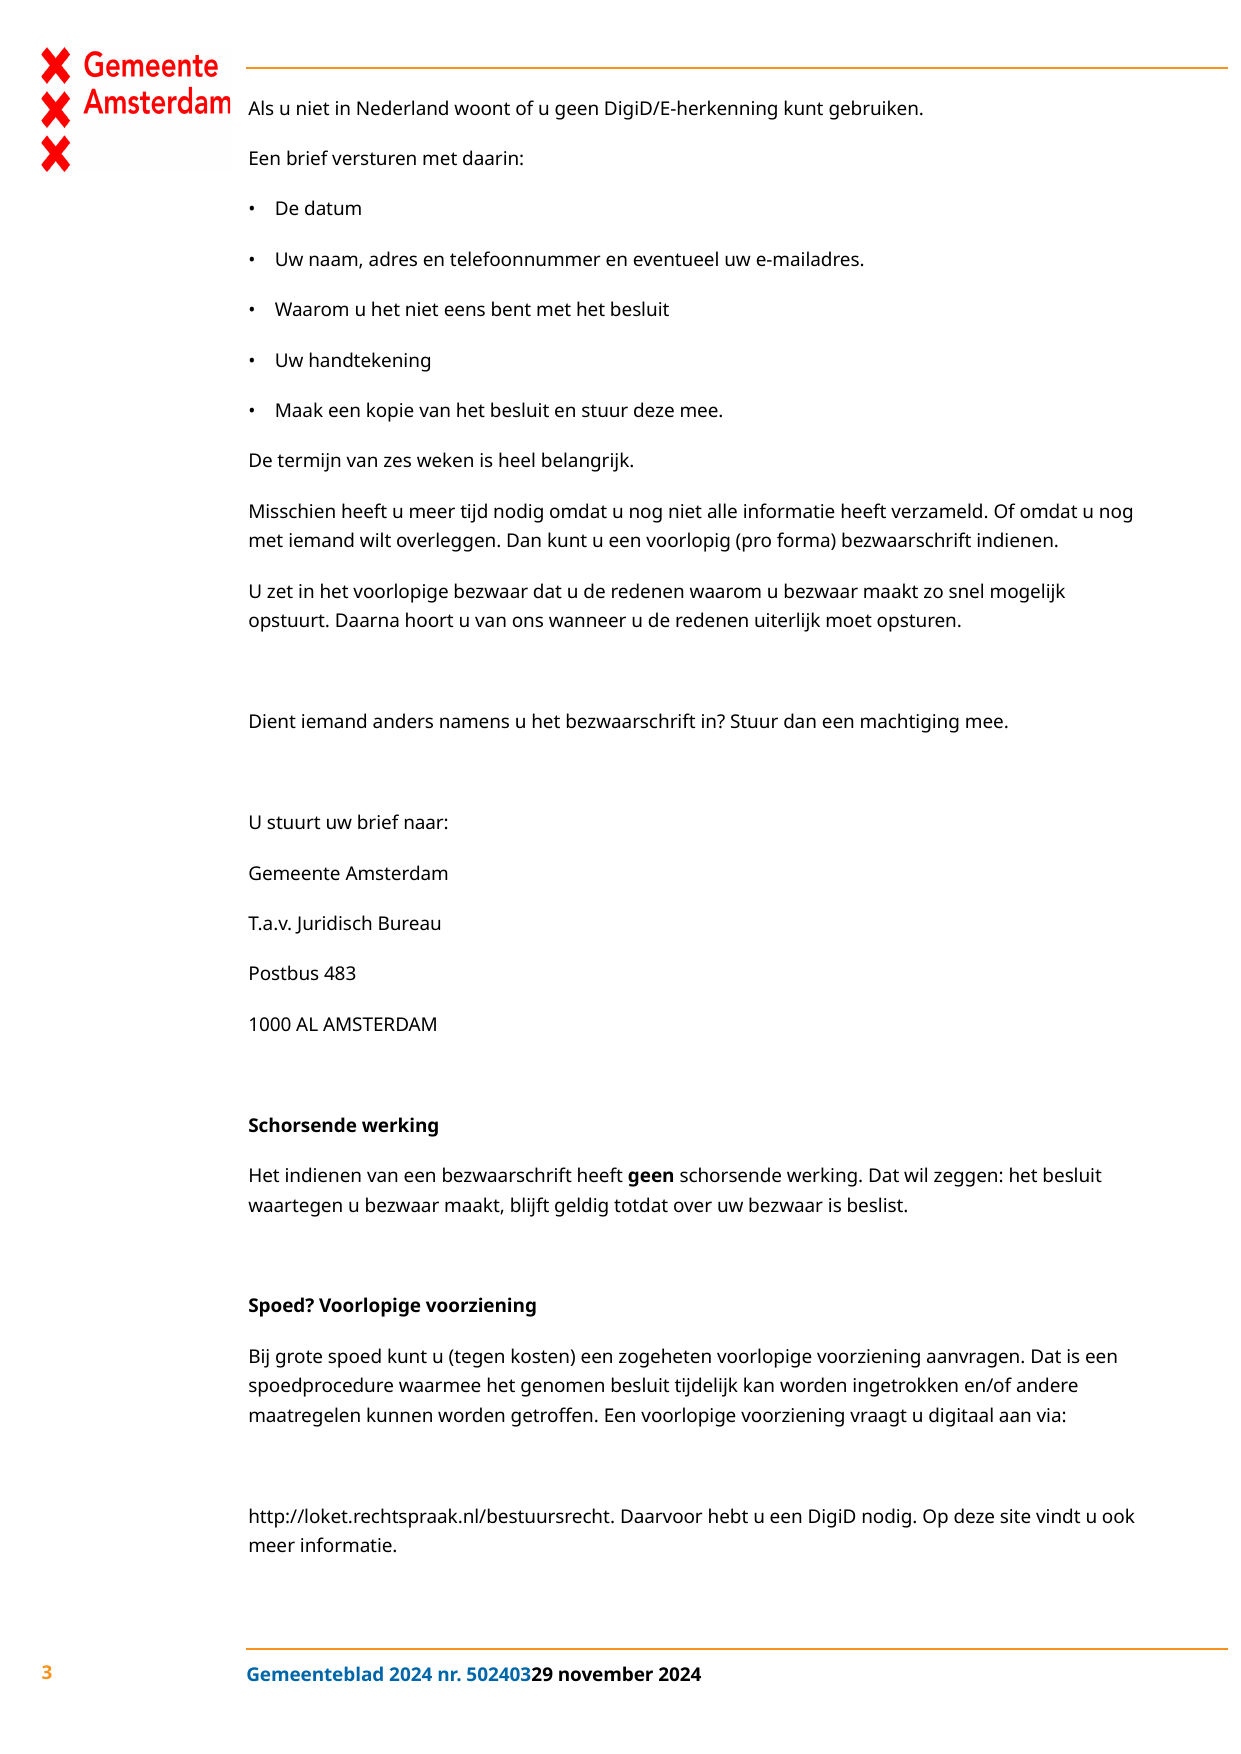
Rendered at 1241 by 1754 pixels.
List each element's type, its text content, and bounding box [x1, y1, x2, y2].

text Het indienen van een bezwaarschrift heeft geen schorsende werking. Dat wil zeggen: het besluit waartegen u bezwaar maakt, blijft geldig totdat over uw bezwaar is beslist. [248, 1162, 1152, 1218]
picture [41, 47, 231, 172]
text • De datum [248, 196, 1152, 221]
text • Maak een kopie van het besluit en stuur deze mee. [248, 397, 1152, 423]
text Dient iemand anders namens u het bezwaarschrift in? Stuur dan een machtiging mee. [248, 708, 1152, 734]
text • Waarom u het niet eens bent met het besluit [248, 296, 1152, 322]
text Bij grote spoed kunt u (tegen kosten) een zogeheten voorlopige voorziening aanvragen. Dat is een spoedprocedure waarmee het genomen besluit tijdelijk kan worden ingetrokken en/of andere maatregelen kunnen worden getroffen. Een voorlopige voorziening vraagt u digitaal aan via: [248, 1343, 1152, 1428]
text 1000 AL AMSTERDAM [248, 1011, 1152, 1037]
text http://loket.rechtspraak.nl/bestuursrecht. Daarvoor hebt u een DigiD nodig. Op deze site vindt u ook meer informatie. [248, 1503, 1152, 1558]
text • Uw handtekening [248, 347, 1152, 373]
text Spoed? Voorlopige voorziening [248, 1293, 1152, 1318]
text • Uw naam, adres en telefoonnummer en eventueel uw e-mailadres. [248, 246, 1152, 272]
text Postbus 483 [248, 961, 1152, 986]
text U stuurt uw brief naar: [248, 809, 1152, 835]
text Een brief versturen met daarin: [248, 145, 1152, 171]
text Als u niet in Nederland woont of u geen DigiD/E-herkenning kunt gebruiken. [248, 95, 1152, 121]
text Schorsende werking [248, 1112, 1152, 1138]
text De termijn van zes weken is heel belangrijk. [248, 448, 1152, 473]
text Misschien heeft u meer tijd nodig omdat u nog niet alle informatie heeft verzameld. Of omdat u nog met iemand wilt overleggen. Dan kunt u een voorlopig (pro forma) bezwaarschrift indienen. [248, 498, 1152, 553]
text U zet in het voorlopige bezwaar dat u de redenen waarom u bezwaar maakt zo snel mogelijk opstuurt. Daarna hoort u van ons wanneer u de redenen uiterlijk moet opsturen. [248, 578, 1152, 633]
text T.a.v. Juridisch Bureau [248, 910, 1152, 936]
text Gemeente Amsterdam [248, 860, 1152, 886]
